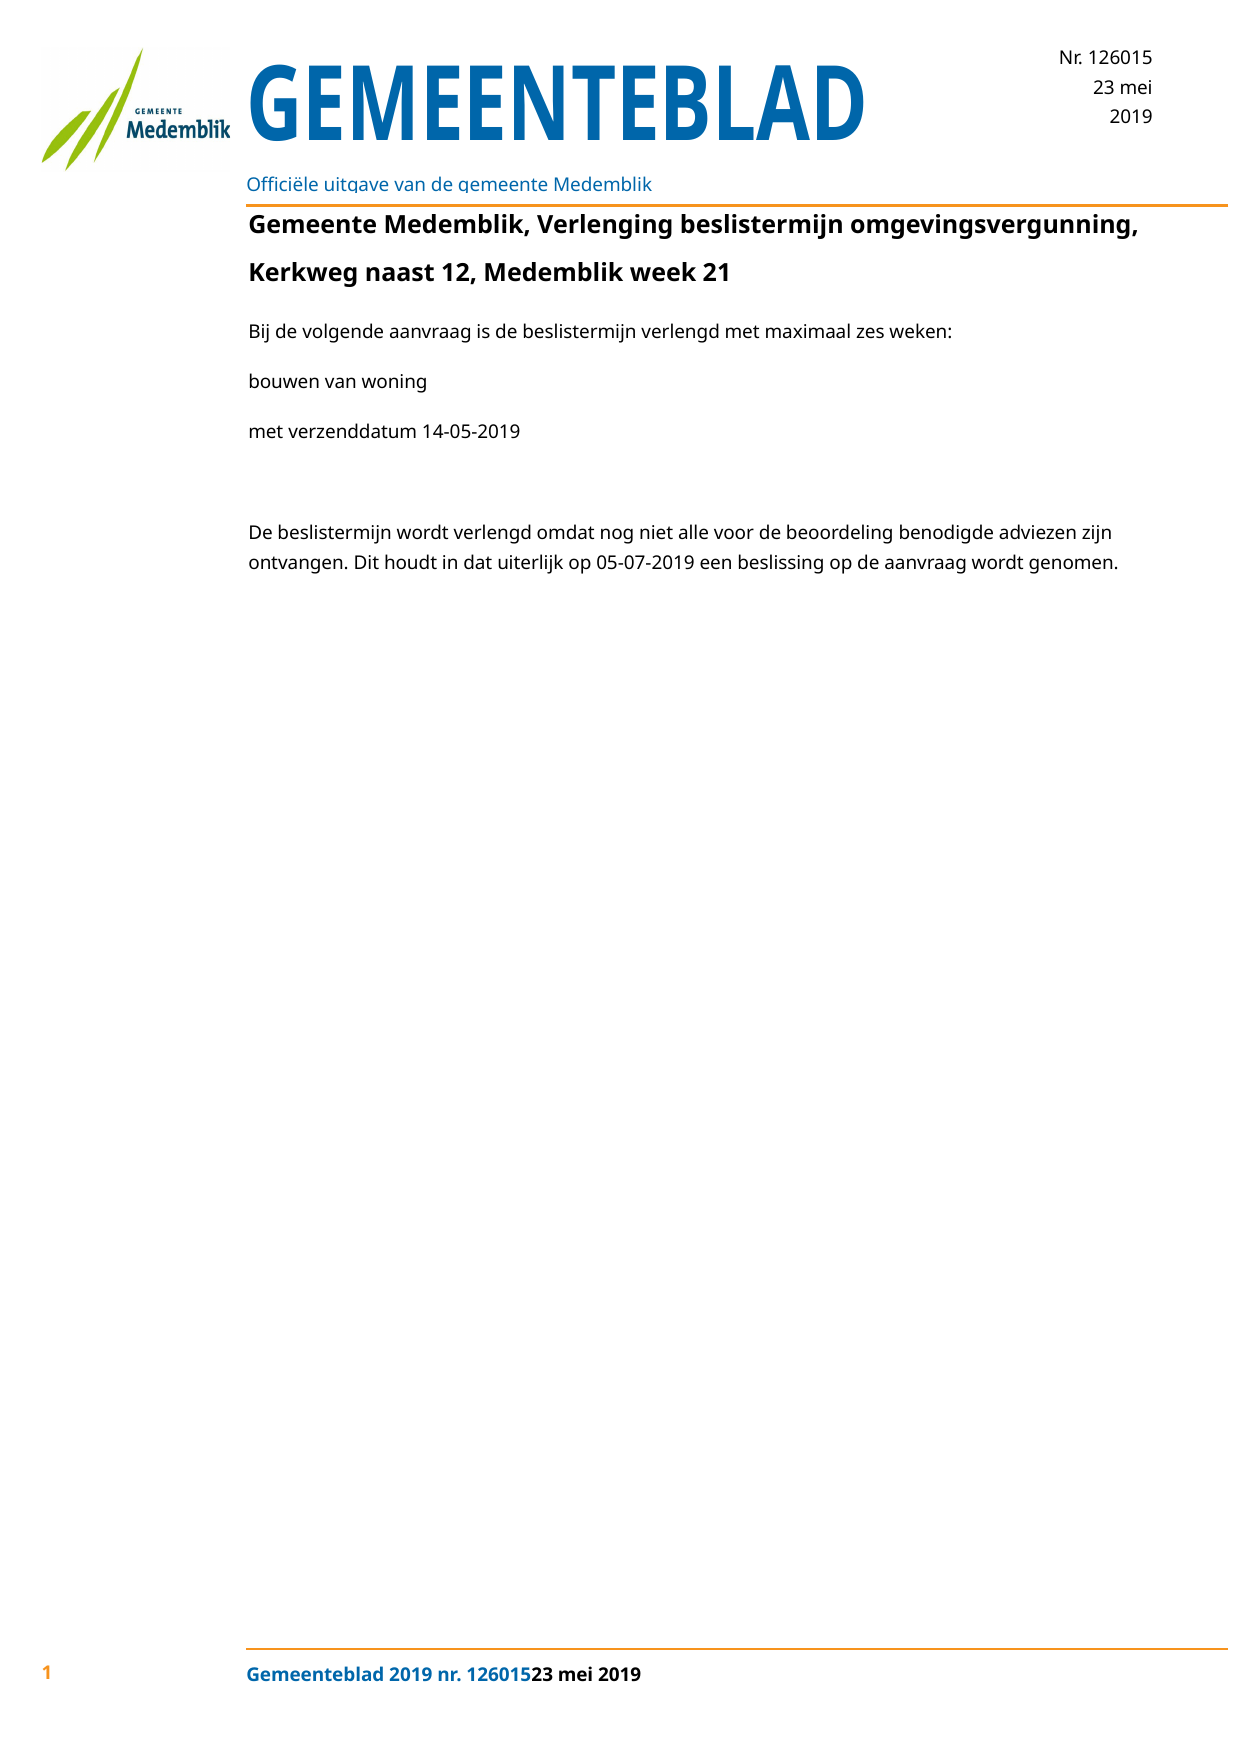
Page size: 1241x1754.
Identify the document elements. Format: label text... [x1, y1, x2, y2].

text bouwen van woning [248, 368, 1152, 394]
text met verzenddatum 14-05-2019 [248, 419, 1152, 444]
text Bij de volgende aanvraag is de beslistermijn verlengd met maximaal zes weken: [248, 318, 1152, 344]
text Gemeente Medemblik, Verlenging beslistermijn omgevingsvergunning, Kerkweg naast 12, Medemblik week 21 [248, 207, 1152, 288]
picture [41, 47, 231, 172]
text De beslistermijn wordt verlengd omdat nog niet alle voor de beoordeling benodigde adviezen zijn ontvangen. Dit houdt in dat uiterlijk op 05-07-2019 een beslissing op de aanvraag wordt genomen. [248, 519, 1152, 575]
